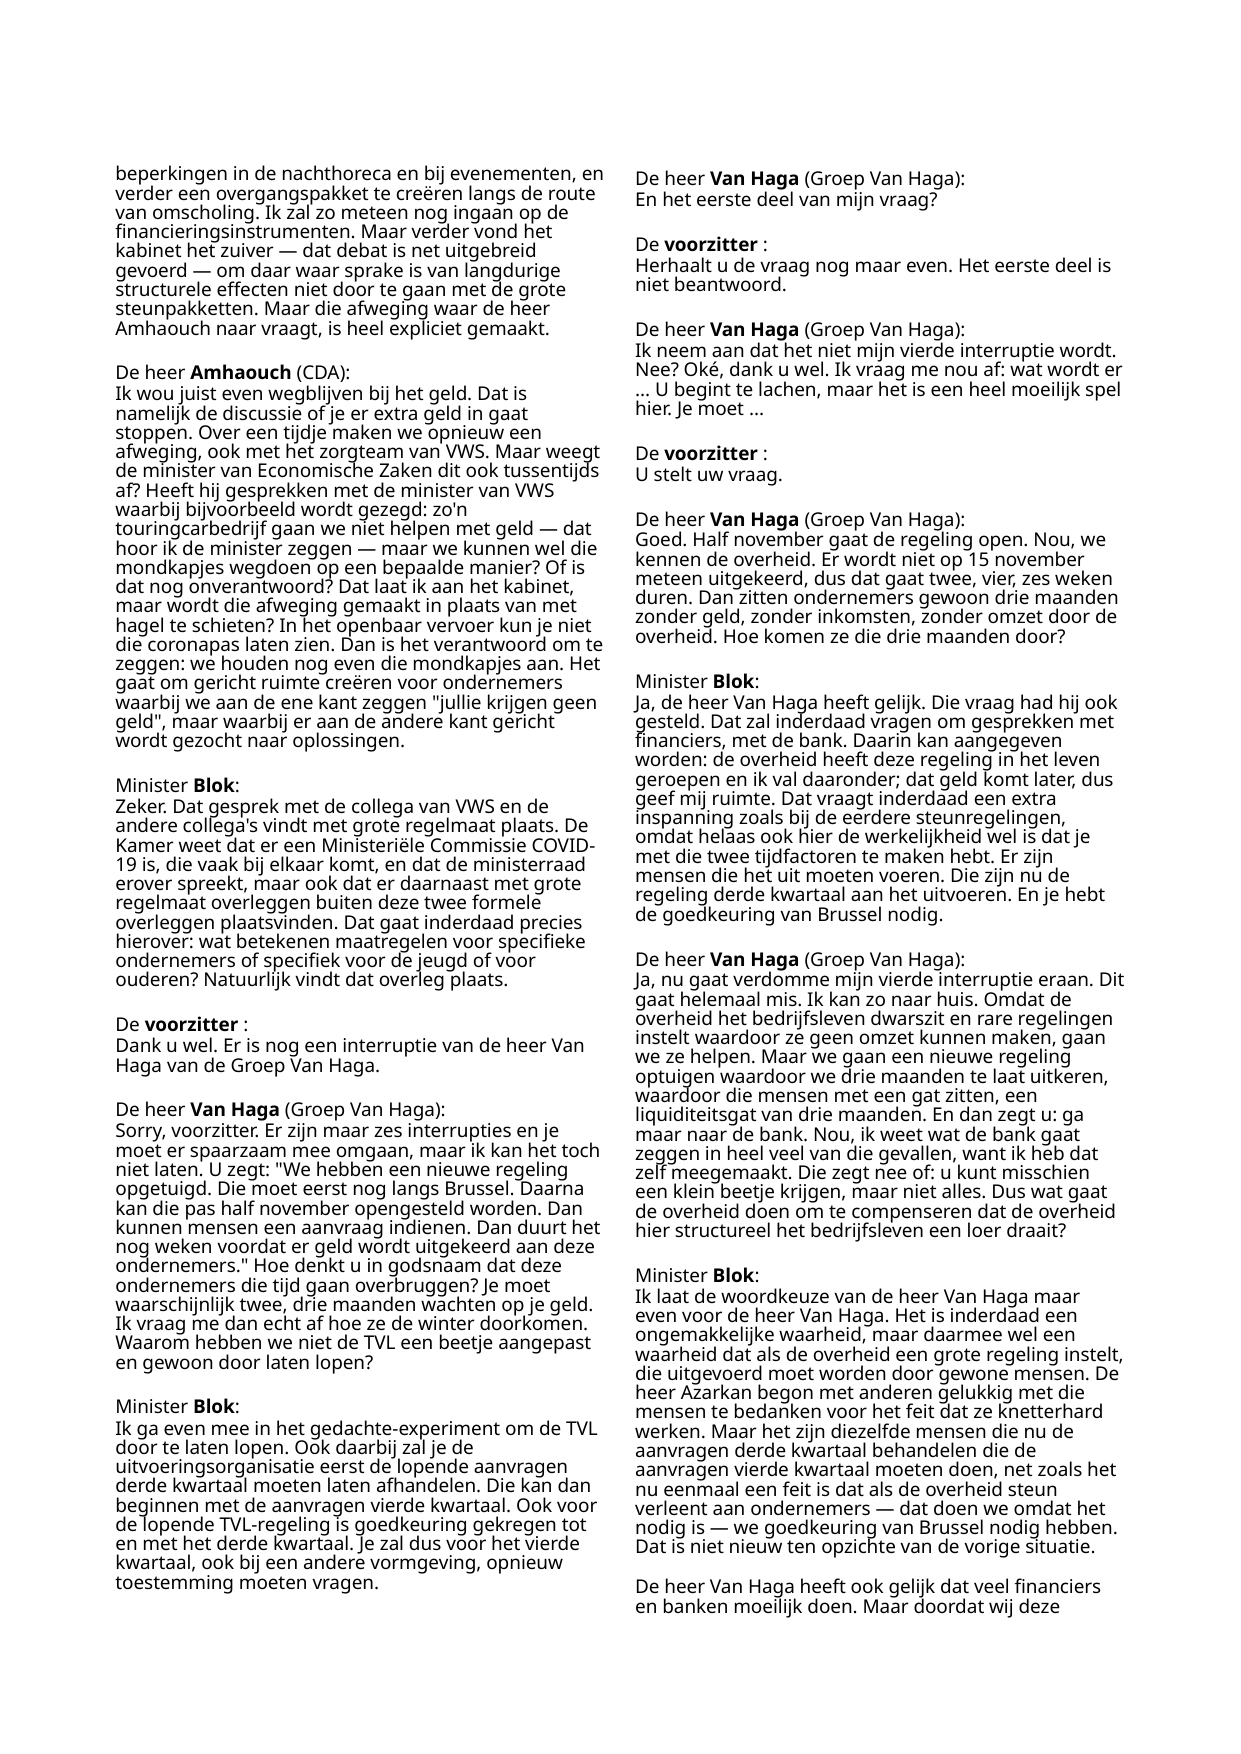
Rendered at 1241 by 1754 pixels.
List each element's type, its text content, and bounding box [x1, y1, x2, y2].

text Minister Blok: [635, 668, 1125, 694]
text De heer Van Haga (Groep Van Haga): [635, 165, 1125, 191]
text De heer Van Haga (Groep Van Haga): [635, 506, 1125, 531]
text Dank u wel. Er is nog een interruptie van de heer Van Haga van de Groep Van Haga. [115, 1037, 605, 1076]
text Ik wou juist even wegblijven bij het geld. Dat is namelijk de discussie of je er extra geld in gaat stoppen. Over een tijdje maken we opnieuw een afweging, ook met het zorgteam van VWS. Maar weegt de minister van Economische Zaken dit ook tussentijds af? Heeft hij gesprekken met de minister van VWS waarbij bijvoorbeeld wordt gezegd: zo'n touringcarbedrijf gaan we niet helpen met geld — dat hoor ik de minister zeggen — maar we kunnen wel die mondkapjes wegdoen op een bepaalde manier? Of is dat nog onverantwoord? Dat laat ik aan het kabinet, maar wordt die afweging gemaakt in plaats van met hagel te schieten? In het openbaar vervoer kun je niet die coronapas laten zien. Dan is het verantwoord om te zeggen: we houden nog even die mondkapjes aan. Het gaat om gericht ruimte creëren voor ondernemers waarbij we aan de ene kant zeggen "jullie krijgen geen geld", maar waarbij er aan de andere kant gericht wordt gezocht naar oplossingen. [115, 385, 605, 751]
text De voorzitter : [115, 1012, 605, 1037]
text De heer Van Haga (Groep Van Haga): [115, 1097, 605, 1122]
text De heer Amhaouch (CDA): [115, 359, 605, 385]
text Goed. Half november gaat de regeling open. Nou, we kennen de overheid. Er wordt niet op 15 november meteen uitgekeerd, dus dat gaat twee, vier, zes weken duren. Dan zitten ondernemers gewoon drie maanden zonder geld, zonder inkomsten, zonder omzet door de overheid. Hoe komen ze die drie maanden door? [635, 531, 1125, 647]
text Zeker. Dat gesprek met de collega van VWS en de andere collega's vindt met grote regelmaat plaats. De Kamer weet dat er een Ministeriële Commissie COVID-19 is, die vaak bij elkaar komt, en dat de ministerraad erover spreekt, maar ook dat er daarnaast met grote regelmaat overleggen buiten deze twee formele overleggen plaatsvinden. Dat gaat inderdaad precies hierover: wat betekenen maatregelen voor specifieke ondernemers of specifiek voor de jeugd of voor ouderen? Natuurlijk vindt dat overleg plaats. [115, 798, 605, 991]
text U stelt uw vraag. [635, 466, 1125, 485]
text Ik laat de woordkeuze van de heer Van Haga maar even voor de heer Van Haga. Het is inderdaad een ongemakkelijke waarheid, maar daarmee wel een waarheid dat als de overheid een grote regeling instelt, die uitgevoerd moet worden door gewone mensen. De heer Azarkan begon met anderen gelukkig met die mensen te bedanken voor het feit dat ze knetterhard werken. Maar het zijn diezelfde mensen die nu de aanvragen derde kwartaal behandelen die de aanvragen vierde kwartaal moeten doen, net zoals het nu eenmaal een feit is dat als de overheid steun verleent aan ondernemers — dat doen we omdat het nodig is — we goedkeuring van Brussel nodig hebben. Dat is niet nieuw ten opzichte van de vorige situatie. [635, 1288, 1125, 1558]
text De heer Van Haga (Groep Van Haga): [635, 946, 1125, 971]
text Herhaalt u de vraag nog maar even. Het eerste deel is niet beantwoord. [635, 257, 1125, 295]
text De heer Van Haga (Groep Van Haga): [635, 316, 1125, 342]
text Ik ga even mee in het gedachte-experiment om de TVL door te laten lopen. Ook daarbij zal je de uitvoeringsorganisatie eerst de lopende aanvragen derde kwartaal moeten laten afhandelen. Die kan dan beginnen met de aanvragen vierde kwartaal. Ook voor de lopende TVL-regeling is goedkeuring gekregen tot en met het derde kwartaal. Je zal dus voor het vierde kwartaal, ook bij een andere vormgeving, opnieuw toestemming moeten vragen. [115, 1419, 605, 1593]
text De voorzitter : [635, 231, 1125, 257]
text Minister Blok: [115, 1394, 605, 1419]
text Minister Blok: [635, 1262, 1125, 1288]
text Ja, nu gaat verdomme mijn vierde interruptie eraan. Dit gaat helemaal mis. Ik kan zo naar huis. Omdat de overheid het bedrijfsleven dwarszit en rare regelingen instelt waardoor ze geen omzet kunnen maken, gaan we ze helpen. Maar we gaan een nieuwe regeling optuigen waardoor we drie maanden te laat uitkeren, waardoor die mensen met een gat zitten, een liquiditeitsgat van drie maanden. En dan zegt u: ga maar naar de bank. Nou, ik weet wat de bank gaat zeggen in heel veel van die gevallen, want ik heb dat zelf meegemaakt. Die zegt nee of: u kunt misschien een klein beetje krijgen, maar niet alles. Dus wat gaat de overheid doen om te compenseren dat de overheid hier structureel het bedrijfsleven een loer draait? [635, 971, 1125, 1241]
text En het eerste deel van mijn vraag? [635, 191, 1125, 210]
text beperkingen in de nachthoreca en bij evenementen, en verder een overgangspakket te creëren langs de route van omscholing. Ik zal zo meteen nog ingaan op de financieringsinstrumenten. Maar verder vond het kabinet het zuiver — dat debat is net uitgebreid gevoerd — om daar waar sprake is van langdurige structurele effecten niet door te gaan met de grote steunpakketten. Maar die afweging waar de heer Amhaouch naar vraagt, is heel expliciet gemaakt. [115, 165, 605, 339]
text De voorzitter : [635, 440, 1125, 466]
text Ik neem aan dat het niet mijn vierde interruptie wordt. Nee? Oké, dank u wel. Ik vraag me nou af: wat wordt er ... U begint te lachen, maar het is een heel moeilijk spel hier. Je moet ... [635, 342, 1125, 419]
text De heer Van Haga heeft ook gelijk dat veel financiers en banken moeilijk doen. Maar doordat wij deze [635, 1578, 1125, 1617]
text Minister Blok: [115, 772, 605, 798]
text Sorry, voorzitter. Er zijn maar zes interrupties en je moet er spaarzaam mee omgaan, maar ik kan het toch niet laten. U zegt: "We hebben een nieuwe regeling opgetuigd. Die moet eerst nog langs Brussel. Daarna kan die pas half november opengesteld worden. Dan kunnen mensen een aanvraag indienen. Dan duurt het nog weken voordat er geld wordt uitgekeerd aan deze ondernemers." Hoe denkt u in godsnaam dat deze ondernemers die tijd gaan overbruggen? Je moet waarschijnlijk twee, drie maanden wachten op je geld. Ik vraag me dan echt af hoe ze de winter doorkomen. Waarom hebben we niet de TVL een beetje aangepast en gewoon door laten lopen? [115, 1122, 605, 1373]
text Ja, de heer Van Haga heeft gelijk. Die vraag had hij ook gesteld. Dat zal inderdaad vragen om gesprekken met financiers, met de bank. Daarin kan aangegeven worden: de overheid heeft deze regeling in het leven geroepen en ik val daaronder; dat geld komt later, dus geef mij ruimte. Dat vraagt inderdaad een extra inspanning zoals bij de eerdere steunregelingen, omdat helaas ook hier de werkelijkheid wel is dat je met die twee tijdfactoren te maken hebt. Er zijn mensen die het uit moeten voeren. Die zijn nu de regeling derde kwartaal aan het uitvoeren. En je hebt de goedkeuring van Brussel nodig. [635, 694, 1125, 925]
